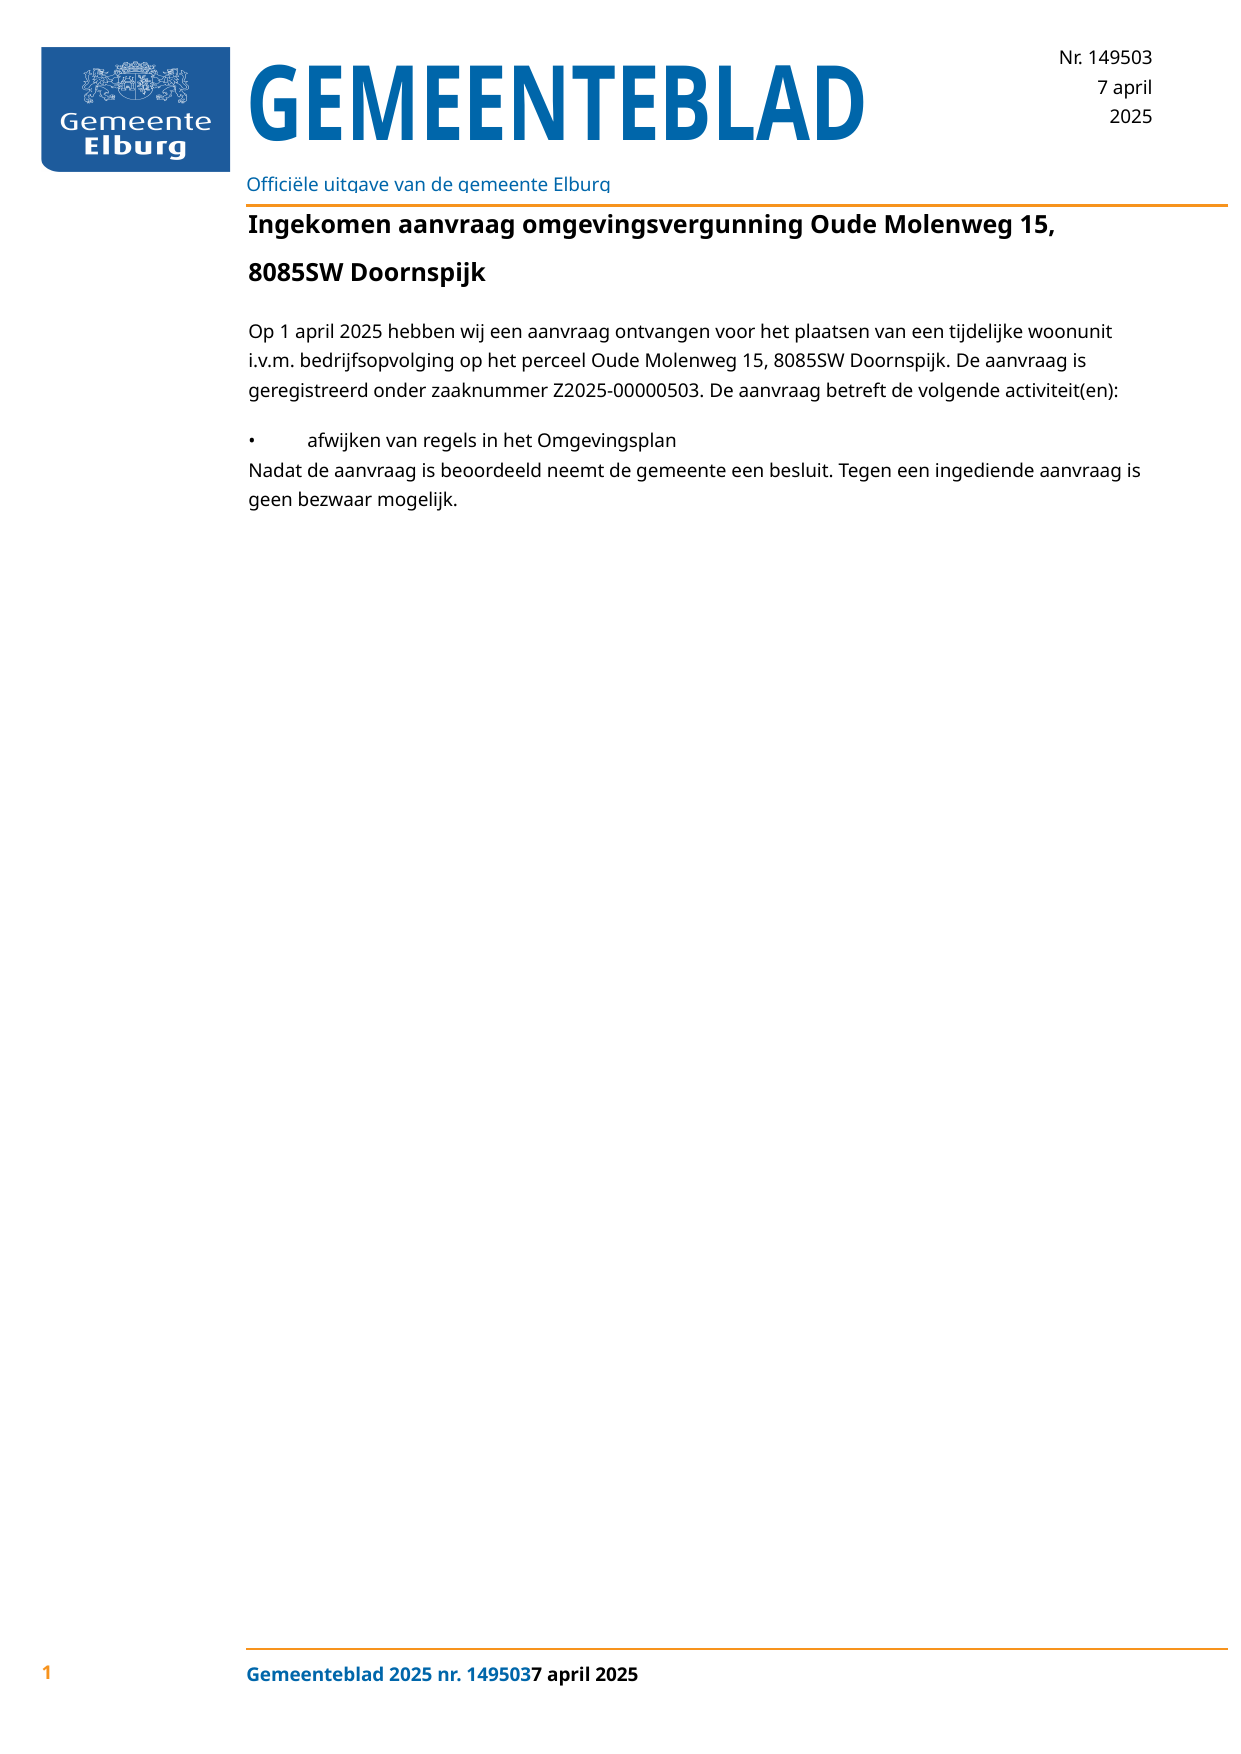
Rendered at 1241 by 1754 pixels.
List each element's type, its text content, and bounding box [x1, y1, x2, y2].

picture [41, 47, 231, 172]
text Ingekomen aanvraag omgevingsvergunning Oude Molenweg 15, 8085SW Doornspijk [248, 207, 1152, 288]
text Nadat de aanvraag is beoordeeld neemt de gemeente een besluit. Tegen een ingediende aanvraag is geen bezwaar mogelijk. [248, 457, 1152, 512]
text Op 1 april 2025 hebben wij een aanvraag ontvangen voor het plaatsen van een tijdelijke woonunit i.v.m. bedrijfsopvolging op het perceel Oude Molenweg 15, 8085SW Doornspijk. De aanvraag is geregistreerd onder zaaknummer Z2025-00000503. De aanvraag betreft de volgende activiteit(en): [248, 318, 1152, 403]
list afwijken van regels in het Omgevingsplan [248, 427, 1152, 453]
